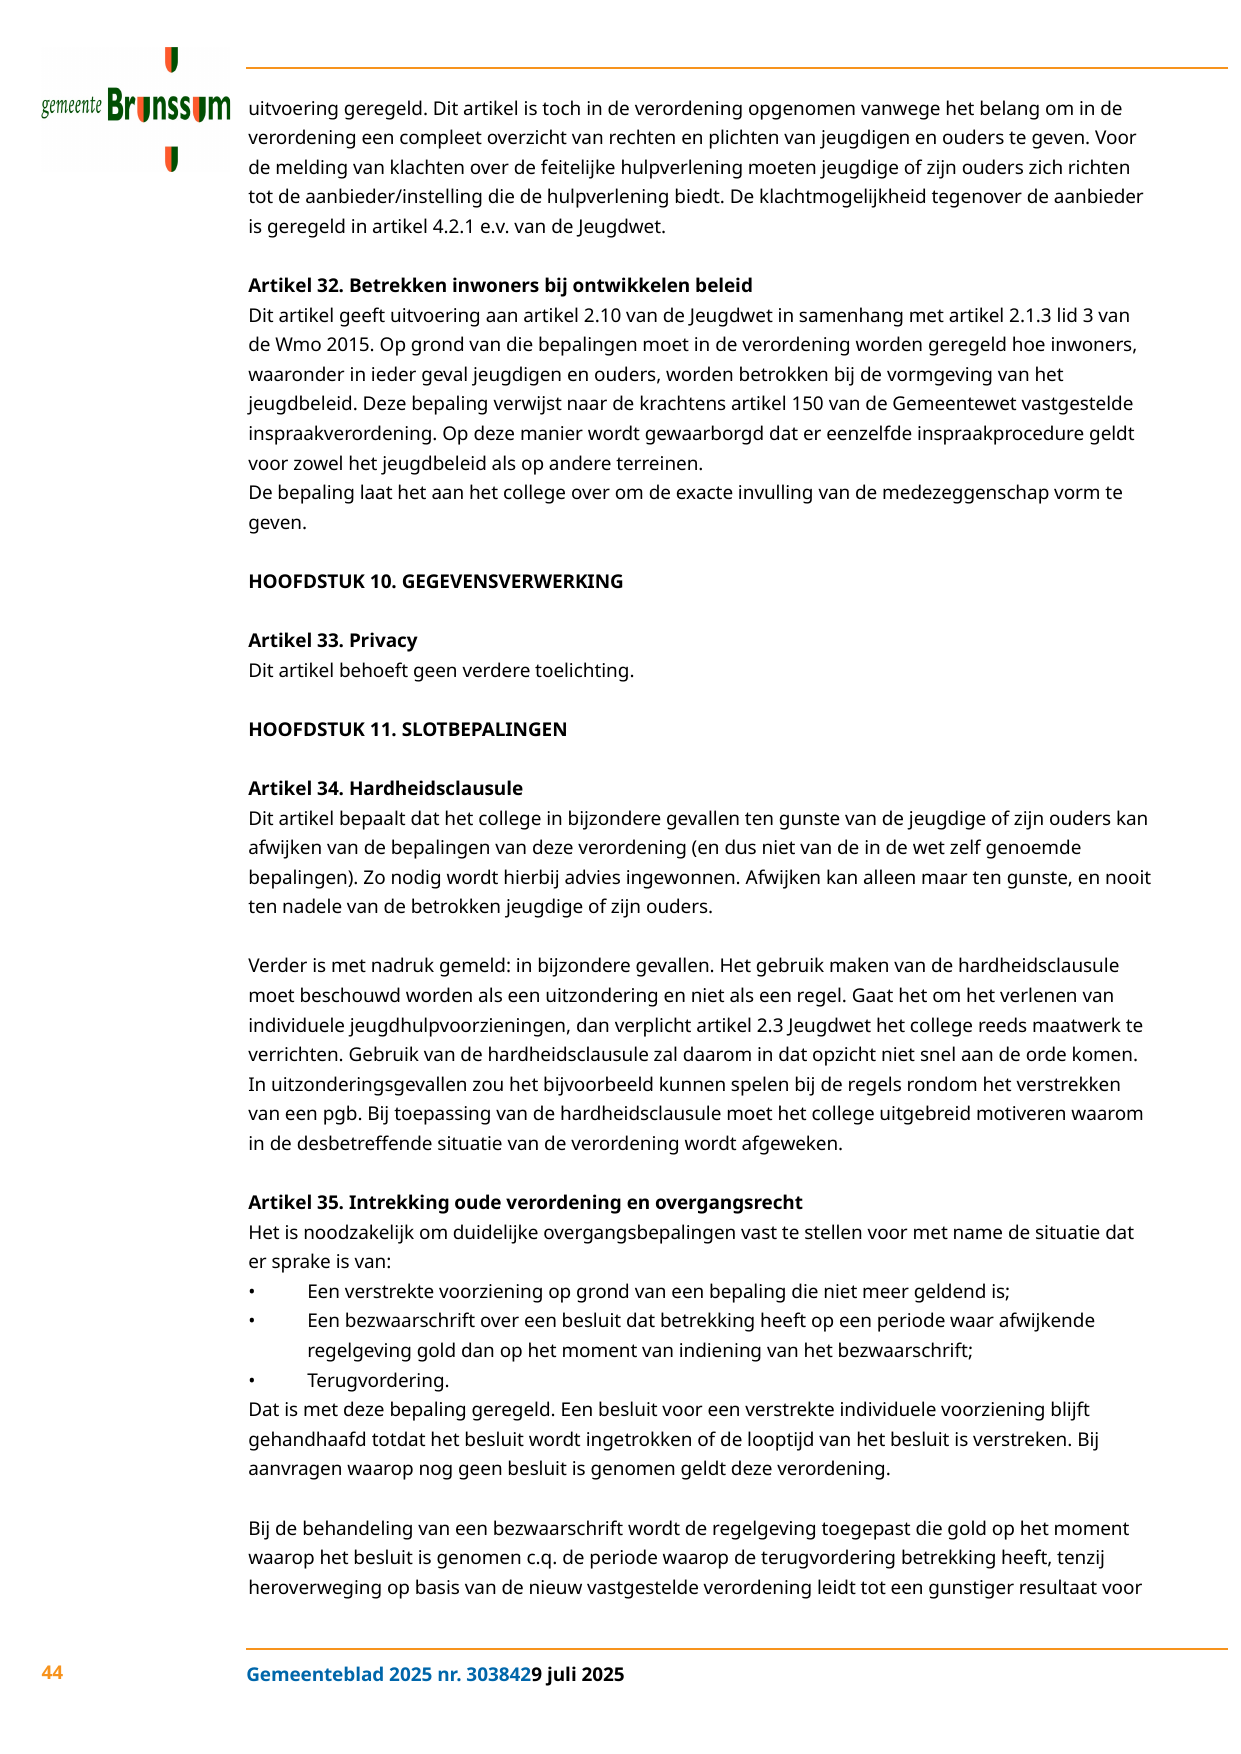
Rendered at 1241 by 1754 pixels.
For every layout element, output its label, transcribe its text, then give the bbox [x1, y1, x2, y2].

list Terugvordering. [248, 1367, 1152, 1393]
picture [41, 47, 231, 172]
text uitvoering geregeld. Dit artikel is toch in de verordening opgenomen vanwege het belang om in de verordening een compleet overzicht van rechten en plichten van jeugdigen en ouders te geven. Voor de melding van klachten over de feitelijke hulpverlening moeten jeugdige of zijn ouders zich richten tot de aanbieder/instelling die de hulpverlening biedt. De klachtmogelijkheid tegenover de aanbieder is geregeld in artikel 4.2.1 e.v. van de Jeugdwet. [248, 95, 1152, 239]
text Artikel 34. Hardheidsclausule [248, 775, 1152, 801]
text HOOFDSTUK 11. SLOTBEPALINGEN [248, 716, 1152, 742]
text HOOFDSTUK 10. GEGEVENSVERWERKING [248, 568, 1152, 594]
text Artikel 32. Betrekken inwoners bij ontwikkelen beleid [248, 272, 1152, 298]
text Artikel 35. Intrekking oude verordening en overgangsrecht [248, 1189, 1152, 1215]
text Het is noodzakelijk om duidelijke overgangsbepalingen vast te stellen voor met name de situatie dat er sprake is van: [248, 1219, 1152, 1274]
text Dit artikel bepaalt dat het college in bijzondere gevallen ten gunste van de jeugdige of zijn ouders kan afwijken van de bepalingen van deze verordening (en dus niet van de in de wet zelf genoemde bepalingen). Zo nodig wordt hierbij advies ingewonnen. Afwijken kan alleen maar ten gunste, en nooit ten nadele van de betrokken jeugdige of zijn ouders. [248, 805, 1152, 919]
text Verder is met nadruk gemeld: in bijzondere gevallen. Het gebruik maken van de hardheidsclausule moet beschouwd worden als een uitzondering en niet als een regel. Gaat het om het verlenen van individuele jeugdhulpvoorzieningen, dan verplicht artikel 2.3 Jeugdwet het college reeds maatwerk te verrichten. Gebruik van de hardheidsclausule zal daarom in dat opzicht niet snel aan de orde komen. In uitzonderingsgevallen zou het bijvoorbeeld kunnen spelen bij de regels rondom het verstrekken van een pgb. Bij toepassing van de hardheidsclausule moet het college uitgebreid motiveren waarom in de desbetreffende situatie van de verordening wordt afgeweken. [248, 953, 1152, 1156]
text Dit artikel behoeft geen verdere toelichting. [248, 657, 1152, 683]
text Artikel 33. Privacy [248, 627, 1152, 653]
list Een bezwaarschrift over een besluit dat betrekking heeft op een periode waar afwijkende regelgeving gold dan op het moment van indiening van het bezwaarschrift; [248, 1308, 1152, 1363]
text Dit artikel geeft uitvoering aan artikel 2.10 van de Jeugdwet in samenhang met artikel 2.1.3 lid 3 van de Wmo 2015. Op grond van die bepalingen moet in de verordening worden geregeld hoe inwoners, waaronder in ieder geval jeugdigen en ouders, worden betrokken bij de vormgeving van het jeugdbeleid. Deze bepaling verwijst naar de krachtens artikel 150 van de Gemeentewet vastgestelde inspraakverordening. Op deze manier wordt gewaarborgd dat er eenzelfde inspraakprocedure geldt voor zowel het jeugdbeleid als op andere terreinen. [248, 302, 1152, 476]
text Bij de behandeling van een bezwaarschrift wordt de regelgeving toegepast die gold op het moment waarop het besluit is genomen c.q. de periode waarop de terugvordering betrekking heeft, tenzij heroverweging op basis van de nieuw vastgestelde verordening leidt tot een gunstiger resultaat voor [248, 1515, 1152, 1600]
text De bepaling laat het aan het college over om de exacte invulling van de medezeggenschap vorm te geven. [248, 479, 1152, 535]
list Een verstrekte voorziening op grond van een bepaling die niet meer geldend is; [248, 1278, 1152, 1304]
text Dat is met deze bepaling geregeld. Een besluit voor een verstrekte individuele voorziening blijft gehandhaafd totdat het besluit wordt ingetrokken of de looptijd van het besluit is verstreken. Bij aanvragen waarop nog geen besluit is genomen geldt deze verordening. [248, 1396, 1152, 1481]
